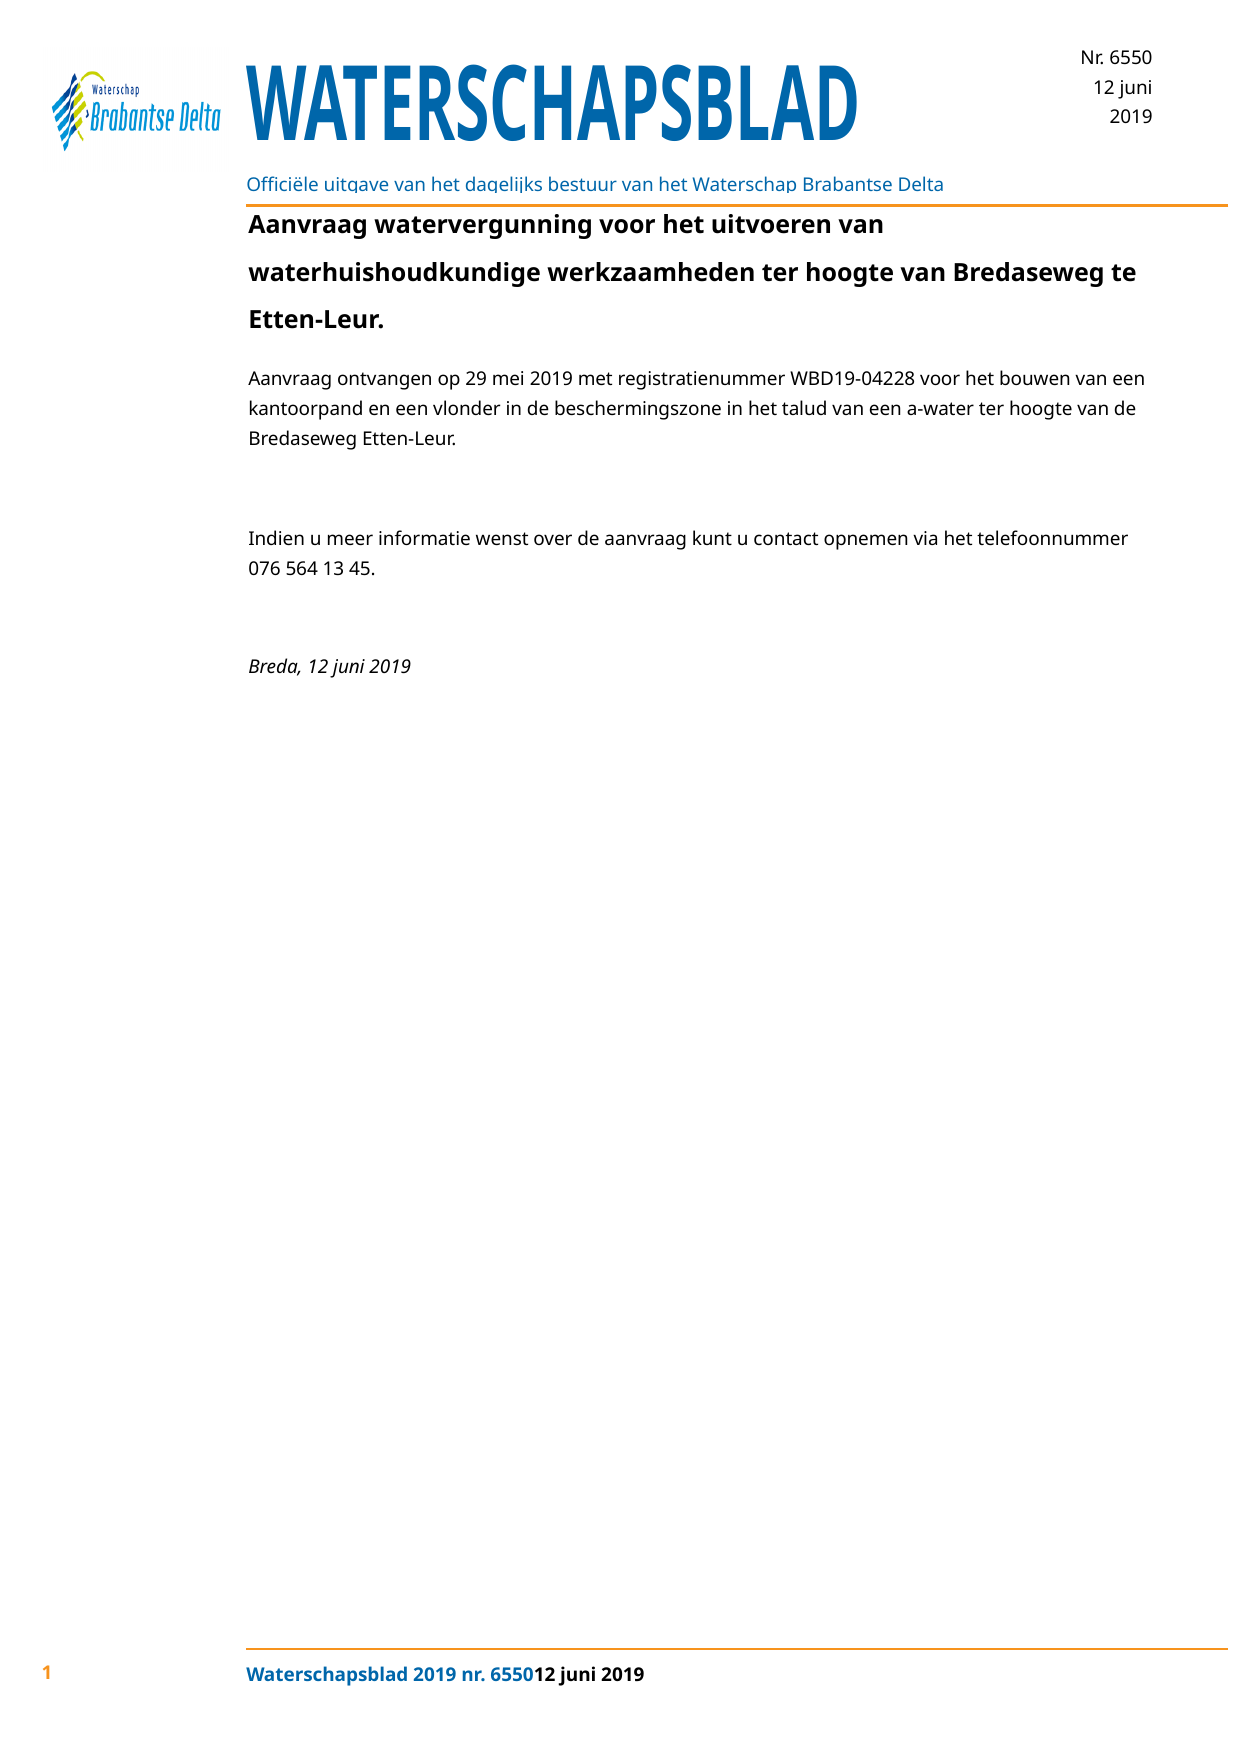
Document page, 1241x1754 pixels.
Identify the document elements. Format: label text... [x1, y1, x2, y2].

text Aanvraag ontvangen op 29 mei 2019 met registratienummer WBD19-04228 voor het bouwen van een kantoorpand en een vlonder in de beschermingszone in het talud van een a-water ter hoogte van de Bredaseweg Etten-Leur. [248, 366, 1152, 450]
text Aanvraag watervergunning voor het uitvoeren van waterhuishoudkundige werkzaamheden ter hoogte van Bredaseweg te Etten-Leur. [248, 207, 1152, 336]
picture [41, 47, 231, 172]
text Indien u meer informatie wenst over de aanvraag kunt u contact opnemen via het telefoonnummer 076 564 13 45. [248, 526, 1152, 581]
text Breda, 12 juni 2019 [248, 653, 1152, 679]
